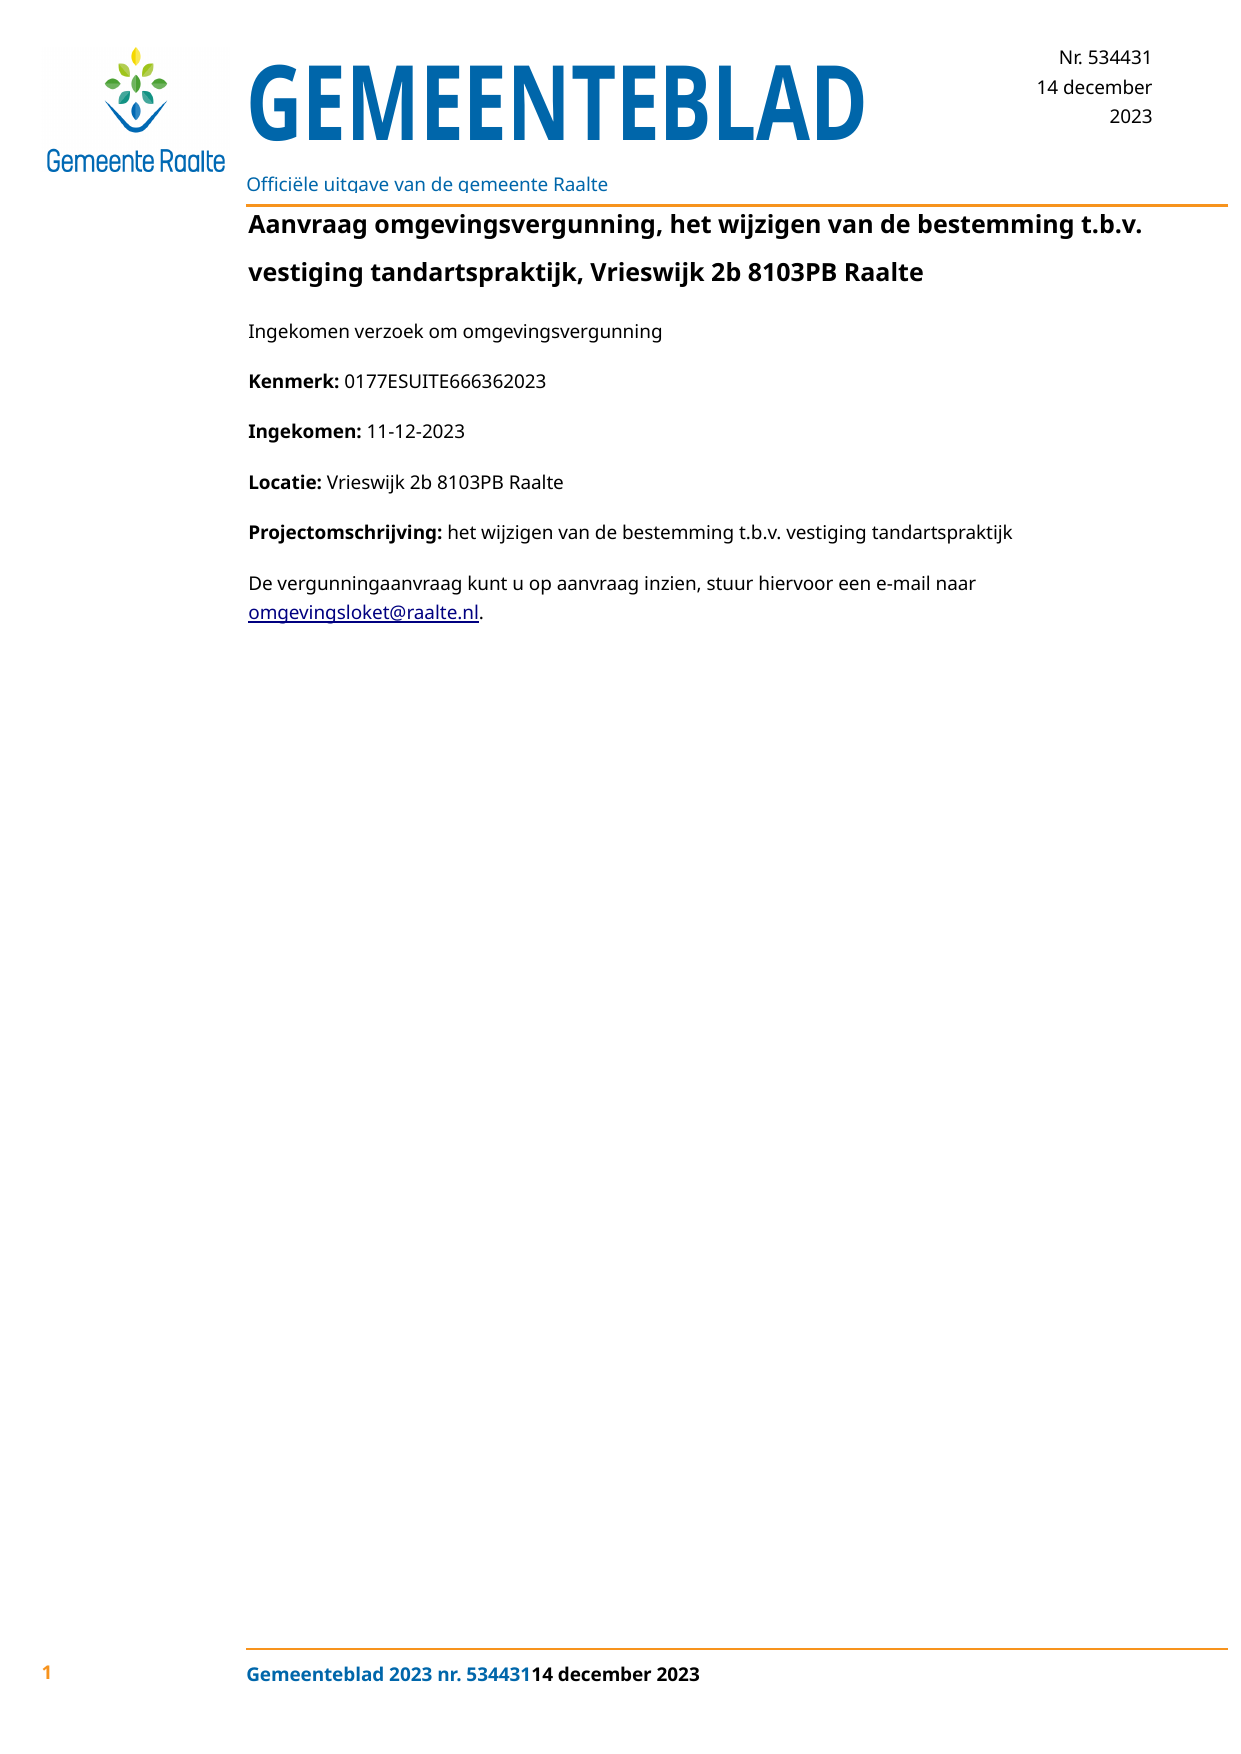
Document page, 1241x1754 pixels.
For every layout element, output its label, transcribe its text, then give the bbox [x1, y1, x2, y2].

text Ingekomen verzoek om omgevingsvergunning [248, 318, 1152, 344]
text Projectomschrijving: het wijzigen van de bestemming t.b.v. vestiging tandartspraktijk [248, 519, 1152, 545]
picture [41, 47, 231, 172]
text Aanvraag omgevingsvergunning, het wijzigen van de bestemming t.b.v. vestiging tandartspraktijk, Vrieswijk 2b 8103PB Raalte [248, 207, 1152, 288]
text De vergunningaanvraag kunt u op aanvraag inzien, stuur hiervoor een e-mail naar omgevingsloket@raalte.nl. [248, 570, 1152, 625]
text Ingekomen: 11-12-2023 [248, 419, 1152, 444]
text Kenmerk: 0177ESUITE666362023 [248, 368, 1152, 394]
text Locatie: Vrieswijk 2b 8103PB Raalte [248, 469, 1152, 495]
